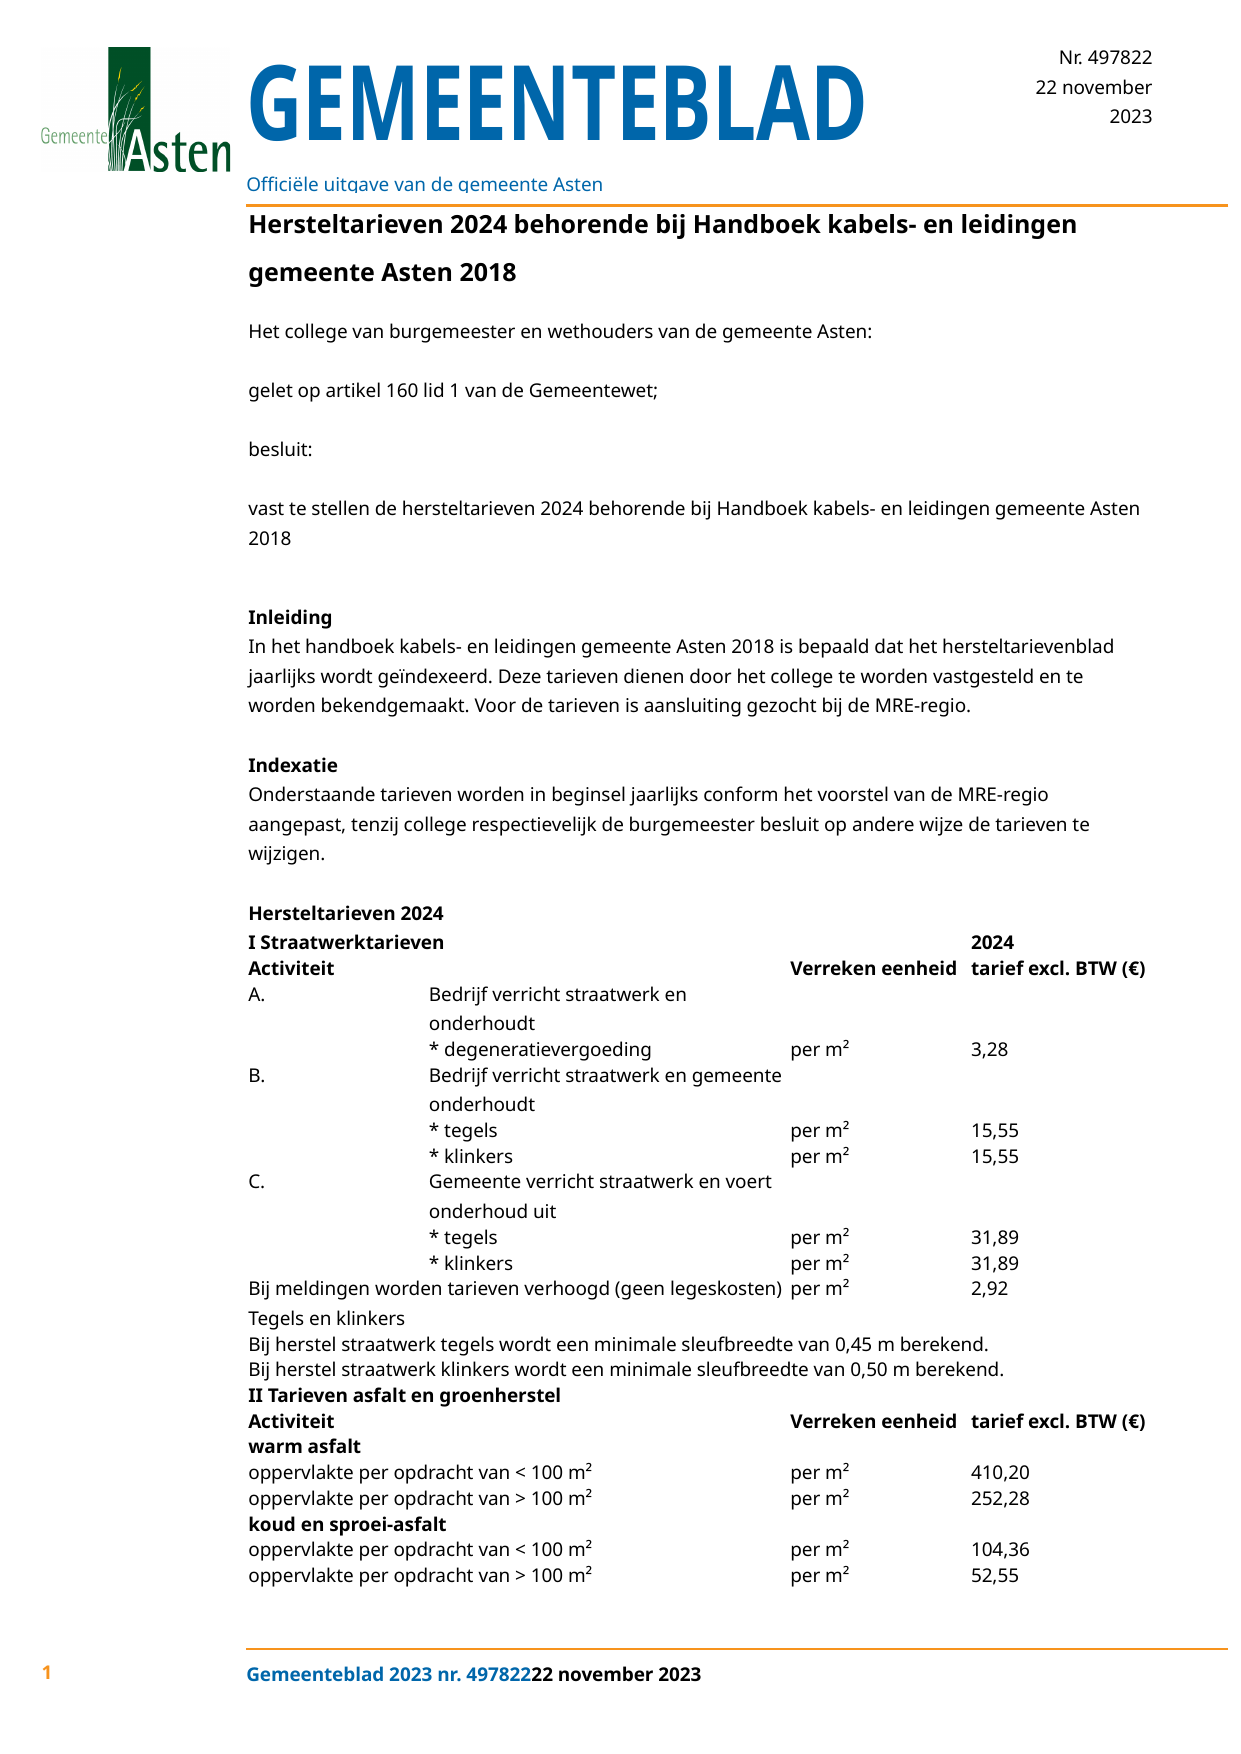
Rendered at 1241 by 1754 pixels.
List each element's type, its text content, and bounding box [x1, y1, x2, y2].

table_cell [971, 1169, 1152, 1224]
text Indexatie [248, 752, 1152, 777]
table_cell * klinkers [429, 1250, 790, 1275]
table_cell koud en sproei-asfalt [248, 1511, 609, 1537]
table_cell [609, 1408, 790, 1434]
table_cell per m² [790, 1036, 971, 1062]
table_cell [971, 1434, 1152, 1459]
table_cell tarief excl. BTW (€) [971, 955, 1152, 981]
table_cell [609, 1511, 790, 1537]
table_cell oppervlakte per opdracht van > 100 m² [248, 1562, 790, 1588]
table_cell 104,36 [971, 1537, 1152, 1562]
table_cell [248, 1036, 429, 1062]
table_cell 2,92 [971, 1275, 1152, 1331]
table_cell Bij herstel straatwerk tegels wordt een minimale sleufbreedte van 0,45 m berekend. [248, 1331, 1152, 1356]
table_cell 31,89 [971, 1224, 1152, 1250]
table_cell [790, 981, 971, 1036]
table_cell 15,55 [971, 1143, 1152, 1169]
table_cell per m² [790, 1117, 971, 1143]
table_cell [790, 1511, 971, 1537]
table_cell [971, 1062, 1152, 1117]
table_cell [790, 1382, 971, 1408]
table_cell per m² [790, 1275, 971, 1331]
table_cell [248, 1250, 429, 1275]
table_cell oppervlakte per opdracht van > 100 m² [248, 1485, 790, 1511]
table_cell [790, 1062, 971, 1117]
text Hersteltarieven 2024 behorende bij Handboek kabels- en leidingen gemeente Asten 2018 [248, 207, 1152, 288]
text vast te stellen de hersteltarieven 2024 behorende bij Handboek kabels- en leidingen gemeente Asten 2018 [248, 495, 1152, 551]
text Inleiding [248, 604, 1152, 629]
picture [41, 47, 231, 172]
table_cell Verreken eenheid [790, 955, 971, 981]
table_cell per m² [790, 1224, 971, 1250]
table_cell 410,20 [971, 1459, 1152, 1485]
table_cell Verreken eenheid [790, 1408, 971, 1434]
table_cell warm asfalt [248, 1434, 609, 1459]
table_cell 252,28 [971, 1485, 1152, 1511]
table_cell * tegels [429, 1117, 790, 1143]
table_cell Activiteit [248, 1408, 609, 1434]
table_cell 15,55 [971, 1117, 1152, 1143]
table_cell * tegels [429, 1224, 790, 1250]
table_cell per m² [790, 1143, 971, 1169]
text gelet op artikel 160 lid 1 van de Gemeentewet; [248, 377, 1152, 403]
table_cell tarief excl. BTW (€) [971, 1408, 1152, 1434]
text In het handboek kabels- en leidingen gemeente Asten 2018 is bepaald dat het hersteltarievenblad jaarlijks wordt geïndexeerd. Deze tarieven dienen door het college te worden vastgesteld en te worden bekendgemaakt. Voor de tarieven is aansluiting gezocht bij de MRE-regio. [248, 633, 1152, 718]
table_header I Straatwerktarieven [248, 929, 790, 955]
table_cell Bedrijf verricht straatwerk en onderhoudt [429, 981, 790, 1036]
table_cell 31,89 [971, 1250, 1152, 1275]
text Hersteltarieven 2024 [248, 900, 1152, 925]
text besluit: [248, 436, 1152, 462]
table_cell per m² [790, 1459, 971, 1485]
table_cell Gemeente verricht straatwerk en voert onderhoud uit [429, 1169, 790, 1224]
table_cell [971, 981, 1152, 1036]
table_cell per m² [790, 1250, 971, 1275]
table_cell oppervlakte per opdracht van < 100 m² [248, 1459, 790, 1485]
table_cell 3,28 [971, 1036, 1152, 1062]
table_cell per m² [790, 1485, 971, 1511]
table_cell [609, 1434, 790, 1459]
table_cell Bij herstel straatwerk klinkers wordt een minimale sleufbreedte van 0,50 m berekend. [248, 1356, 1152, 1382]
table_cell C. [248, 1169, 429, 1224]
table_cell A. [248, 981, 429, 1036]
table_cell Activiteit [248, 955, 790, 981]
table_cell [248, 1143, 429, 1169]
text Onderstaande tarieven worden in beginsel jaarlijks conform het voorstel van de MRE-regio aangepast, tenzij college respectievelijk de burgemeester besluit op andere wijze de tarieven te wijzigen. [248, 781, 1152, 866]
table_cell [971, 1382, 1152, 1408]
table_cell * degeneratievergoeding [429, 1036, 790, 1062]
table_cell oppervlakte per opdracht van < 100 m² [248, 1537, 790, 1562]
table_header 2024 [971, 929, 1152, 955]
table_cell per m² [790, 1537, 971, 1562]
text Het college van burgemeester en wethouders van de gemeente Asten: [248, 318, 1152, 344]
table_cell [971, 1511, 1152, 1537]
table_cell Bedrijf verricht straatwerk en gemeente onderhoudt [429, 1062, 790, 1117]
table_cell B. [248, 1062, 429, 1117]
table_cell Bij meldingen worden tarieven verhoogd (geen legeskosten) Tegels en klinkers [248, 1275, 790, 1331]
table_header [790, 929, 971, 955]
table_cell II Tarieven asfalt en groenherstel [248, 1382, 790, 1408]
table_cell [248, 1224, 429, 1250]
table_cell [790, 1434, 971, 1459]
table_cell 52,55 [971, 1562, 1152, 1588]
table_cell * klinkers [429, 1143, 790, 1169]
table_cell [790, 1169, 971, 1224]
table_cell per m² [790, 1562, 971, 1588]
table_cell [248, 1117, 429, 1143]
